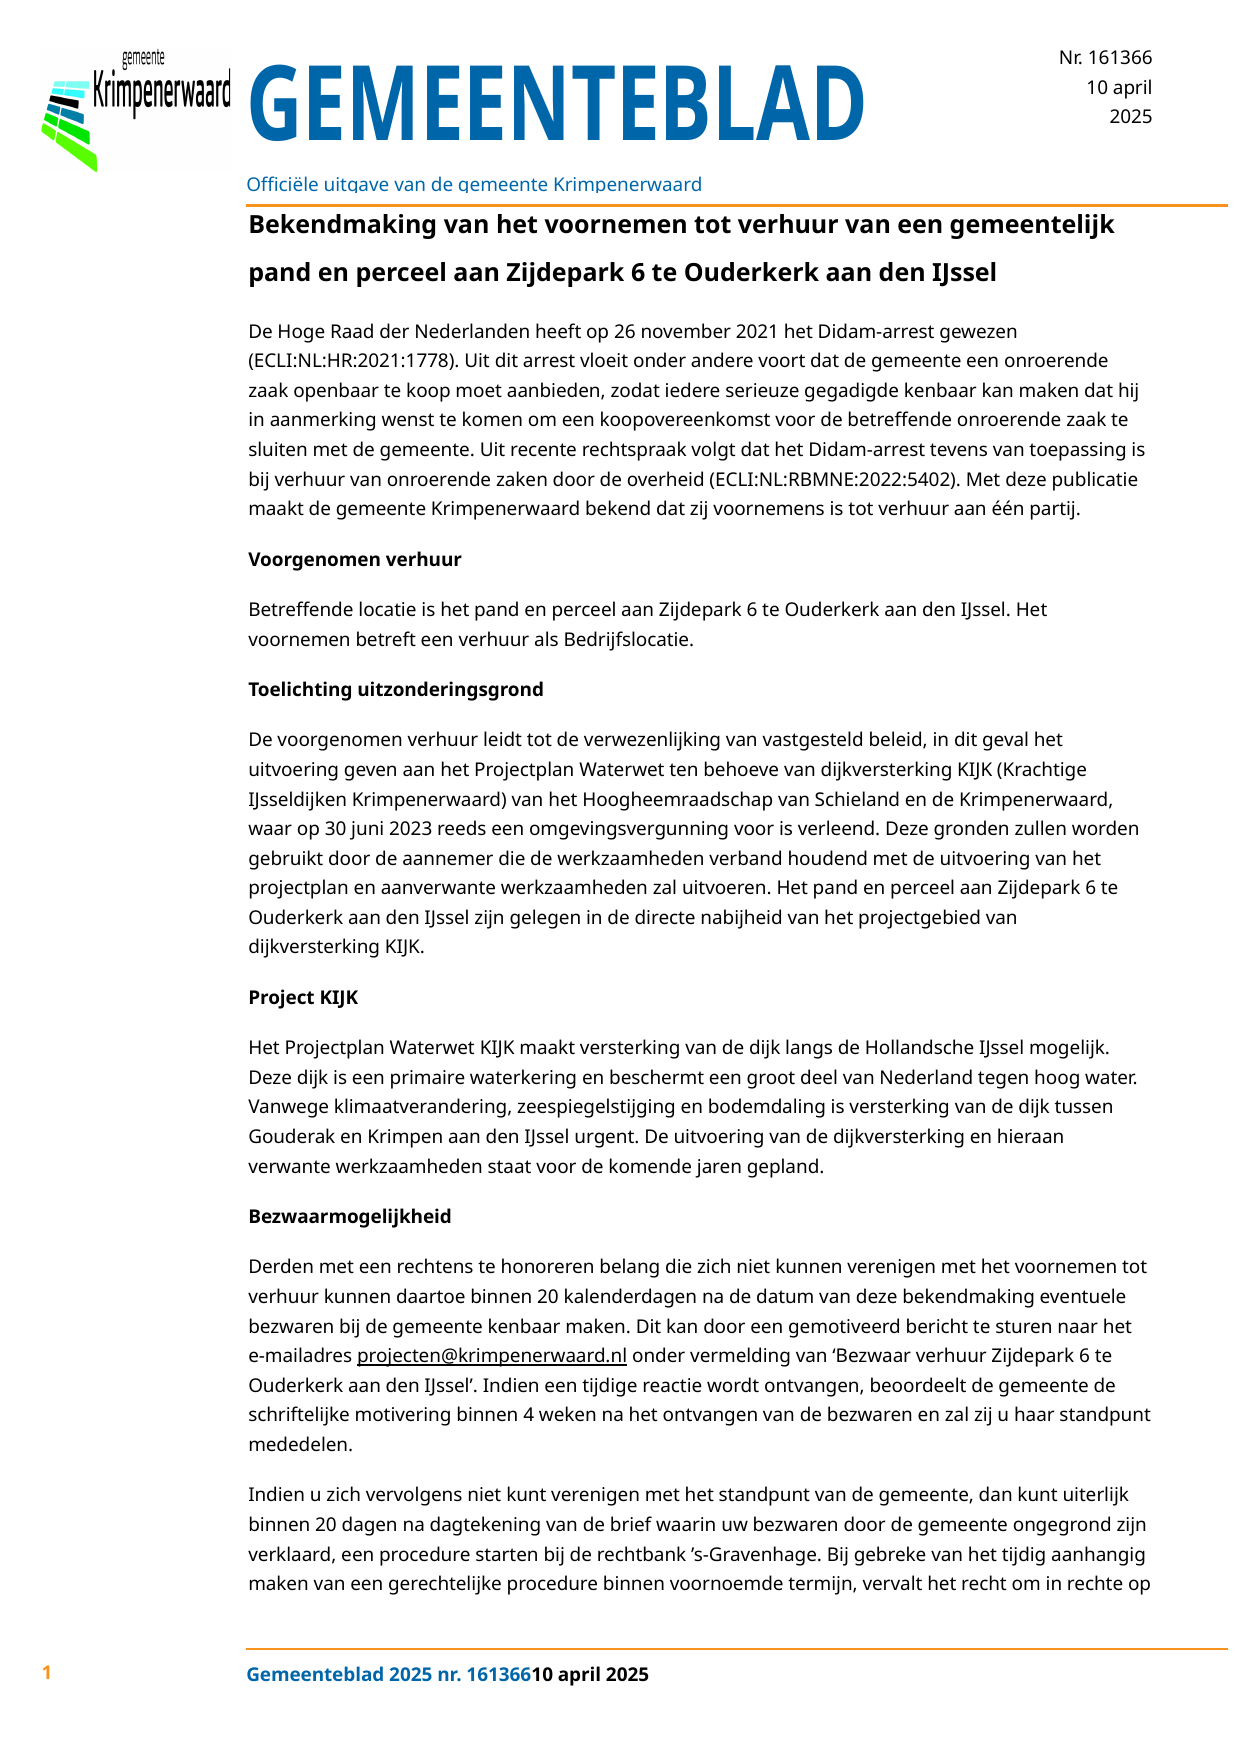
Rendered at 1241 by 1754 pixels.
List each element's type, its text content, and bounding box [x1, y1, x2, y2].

text De voorgenomen verhuur leidt tot de verwezenlijking van vastgesteld beleid, in dit geval het uitvoering geven aan het Projectplan Waterwet ten behoeve van dijkversterking KIJK (Krachtige IJsseldijken Krimpenerwaard) van het Hoogheemraadschap van Schieland en de Krimpenerwaard, waar op 30 juni 2023 reeds een omgevingsvergunning voor is verleend. Deze gronden zullen worden gebruikt door de aannemer die de werkzaamheden verband houdend met de uitvoering van het projectplan en aanverwante werkzaamheden zal uitvoeren. Het pand en perceel aan Zijdepark 6 te Ouderkerk aan den IJssel zijn gelegen in de directe nabijheid van het projectgebied van dijkversterking KIJK. [248, 727, 1152, 959]
text Voorgenomen verhuur [248, 546, 1152, 572]
text De Hoge Raad der Nederlanden heeft op 26 november 2021 het Didam-arrest gewezen (ECLI:NL:HR:2021:1778). Uit dit arrest vloeit onder andere voort dat de gemeente een onroerende zaak openbaar te koop moet aanbieden, zodat iedere serieuze gegadigde kenbaar kan maken dat hij in aanmerking wenst te komen om een koopovereenkomst voor de betreffende onroerende zaak te sluiten met de gemeente. Uit recente rechtspraak volgt dat het Didam-arrest tevens van toepassing is bij verhuur van onroerende zaken door de overheid (ECLI:NL:RBMNE:2022:5402). Met deze publicatie maakt de gemeente Krimpenerwaard bekend dat zij voornemens is tot verhuur aan één partij. [248, 318, 1152, 521]
picture [41, 47, 231, 172]
text Derden met een rechtens te honoreren belang die zich niet kunnen verenigen met het voornemen tot verhuur kunnen daartoe binnen 20 kalenderdagen na de datum van deze bekendmaking eventuele bezwaren bij de gemeente kenbaar maken. Dit kan door een gemotiveerd bericht te sturen naar het e-mailadres projecten@krimpenerwaard.nl onder vermelding van ‘Bezwaar verhuur Zijdepark 6 te Ouderkerk aan den IJssel’. Indien een tijdige reactie wordt ontvangen, beoordeelt de gemeente de schriftelijke motivering binnen 4 weken na het ontvangen van de bezwaren en zal zij u haar standpunt mededelen. [248, 1254, 1152, 1457]
text Bezwaarmogelijkheid [248, 1203, 1152, 1229]
text Het Projectplan Waterwet KIJK maakt versterking van de dijk langs de Hollandsche IJssel mogelijk. Deze dijk is een primaire waterkering en beschermt een groot deel van Nederland tegen hoog water. Vanwege klimaatverandering, zeespiegelstijging en bodemdaling is versterking van de dijk tussen Gouderak en Krimpen aan den IJssel urgent. De uitvoering van de dijkversterking en hieraan verwante werkzaamheden staat voor de komende jaren gepland. [248, 1034, 1152, 1179]
text Betreffende locatie is het pand en perceel aan Zijdepark 6 te Ouderkerk aan den IJssel. Het voornemen betreft een verhuur als Bedrijfslocatie. [248, 596, 1152, 652]
text Indien u zich vervolgens niet kunt verenigen met het standpunt van de gemeente, dan kunt uiterlijk binnen 20 dagen na dagtekening van de brief waarin uw bezwaren door de gemeente ongegrond zijn verklaard, een procedure starten bij de rechtbank ’s-Gravenhage. Bij gebreke van het tijdig aanhangig maken van een gerechtelijke procedure binnen voornoemde termijn, vervalt het recht om in rechte op [248, 1482, 1152, 1596]
text Bekendmaking van het voornemen tot verhuur van een gemeentelijk pand en perceel aan Zijdepark 6 te Ouderkerk aan den IJssel [248, 207, 1152, 288]
text Toelichting uitzonderingsgrond [248, 676, 1152, 702]
text Project KIJK [248, 984, 1152, 1010]
